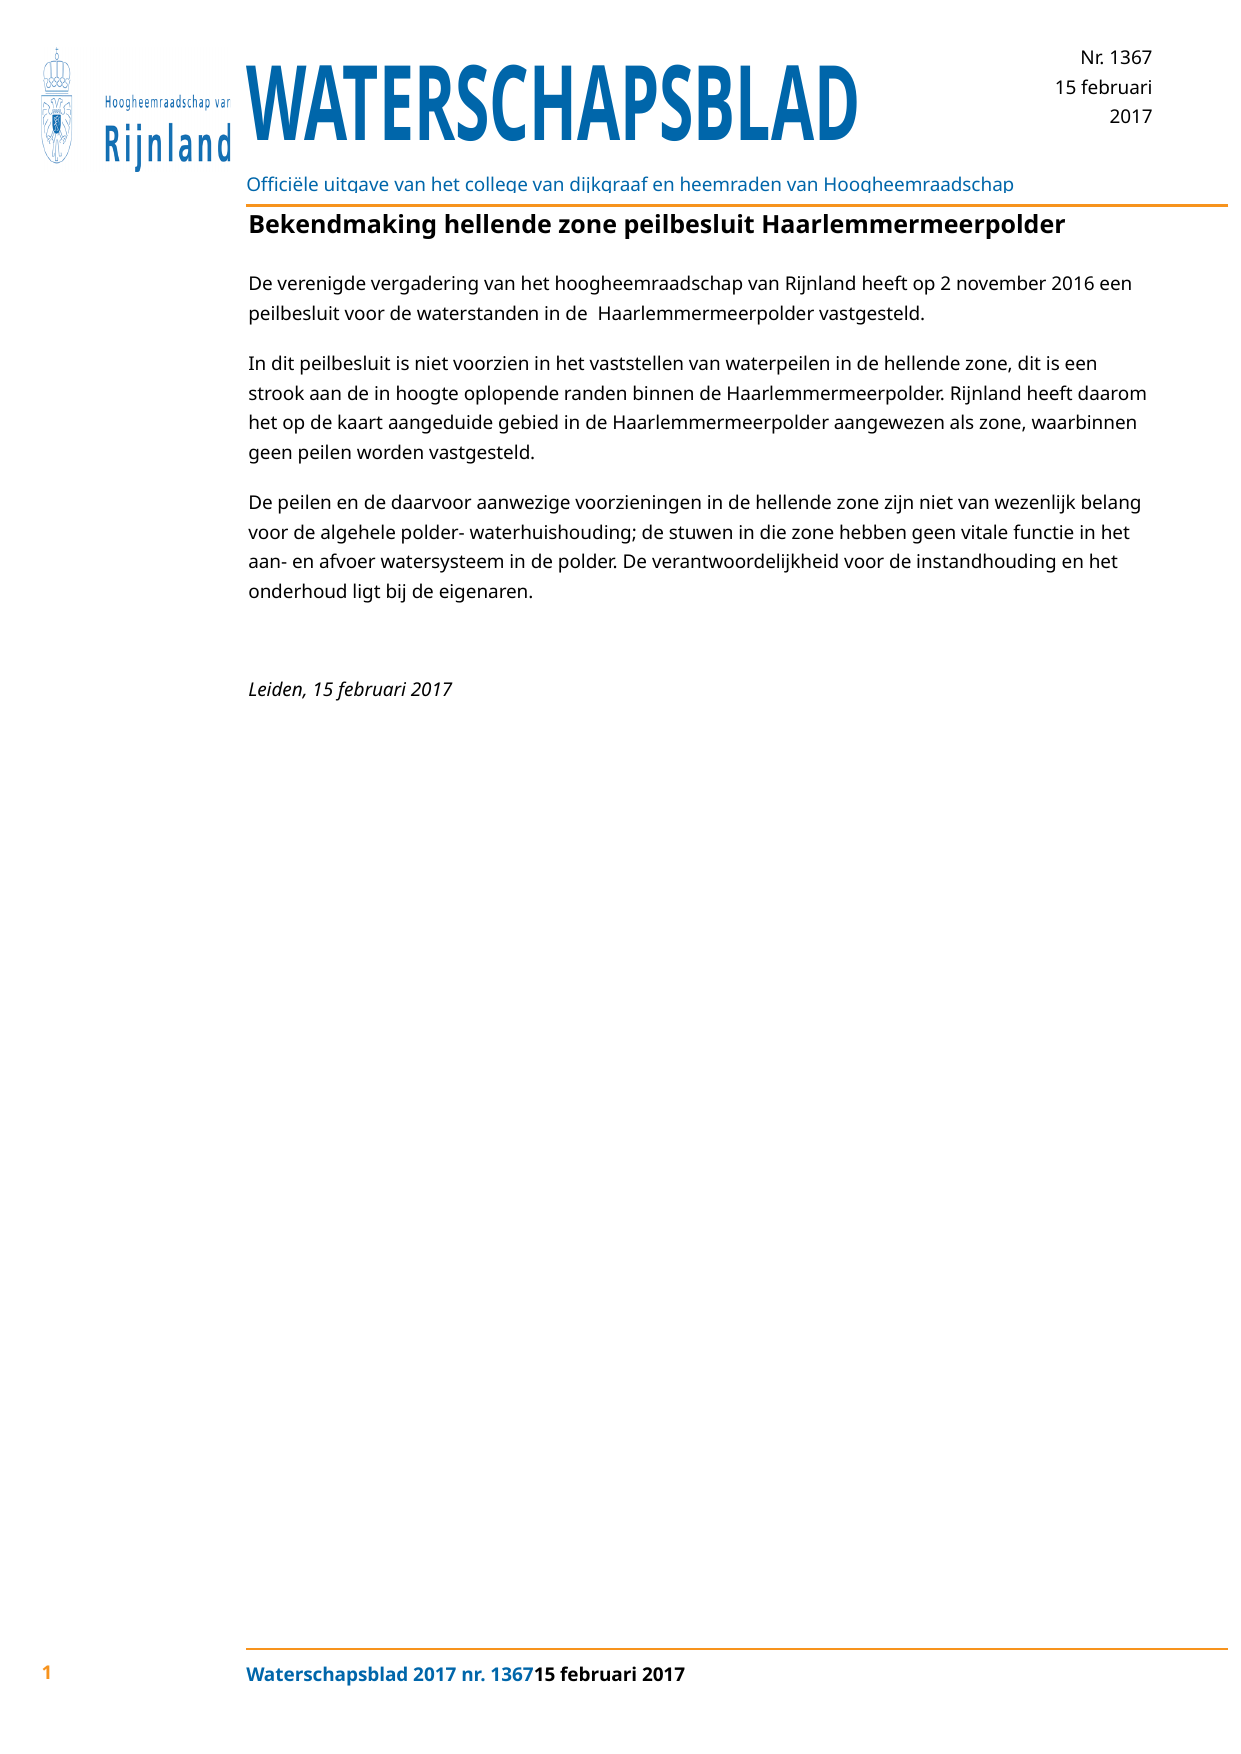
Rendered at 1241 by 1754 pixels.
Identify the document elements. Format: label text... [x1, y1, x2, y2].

text Bekendmaking hellende zone peilbesluit Haarlemmermeerpolder [248, 207, 1152, 241]
picture [41, 47, 231, 172]
text In dit peilbesluit is niet voorzien in het vaststellen van waterpeilen in de hellende zone, dit is een strook aan de in hoogte oplopende randen binnen de Haarlemmermeerpolder. Rijnland heeft daarom het op de kaart aangeduide gebied in de Haarlemmermeerpolder aangewezen als zone, waarbinnen geen peilen worden vastgesteld. [248, 350, 1152, 465]
text De peilen en de daarvoor aanwezige voorzieningen in de hellende zone zijn niet van wezenlijk belang voor de algehele polder- waterhuishouding; de stuwen in die zone hebben geen vitale functie in het aan- en afvoer watersysteem in de polder. De verantwoordelijkheid voor de instandhouding en het onderhoud ligt bij de eigenaren. [248, 489, 1152, 604]
text De verenigde vergadering van het hoogheemraadschap van Rijnland heeft op 2 november 2016 een peilbesluit voor de waterstanden in de Haarlemmermeerpolder vastgesteld. [248, 270, 1152, 326]
text Leiden, 15 februari 2017 [248, 676, 1152, 702]
